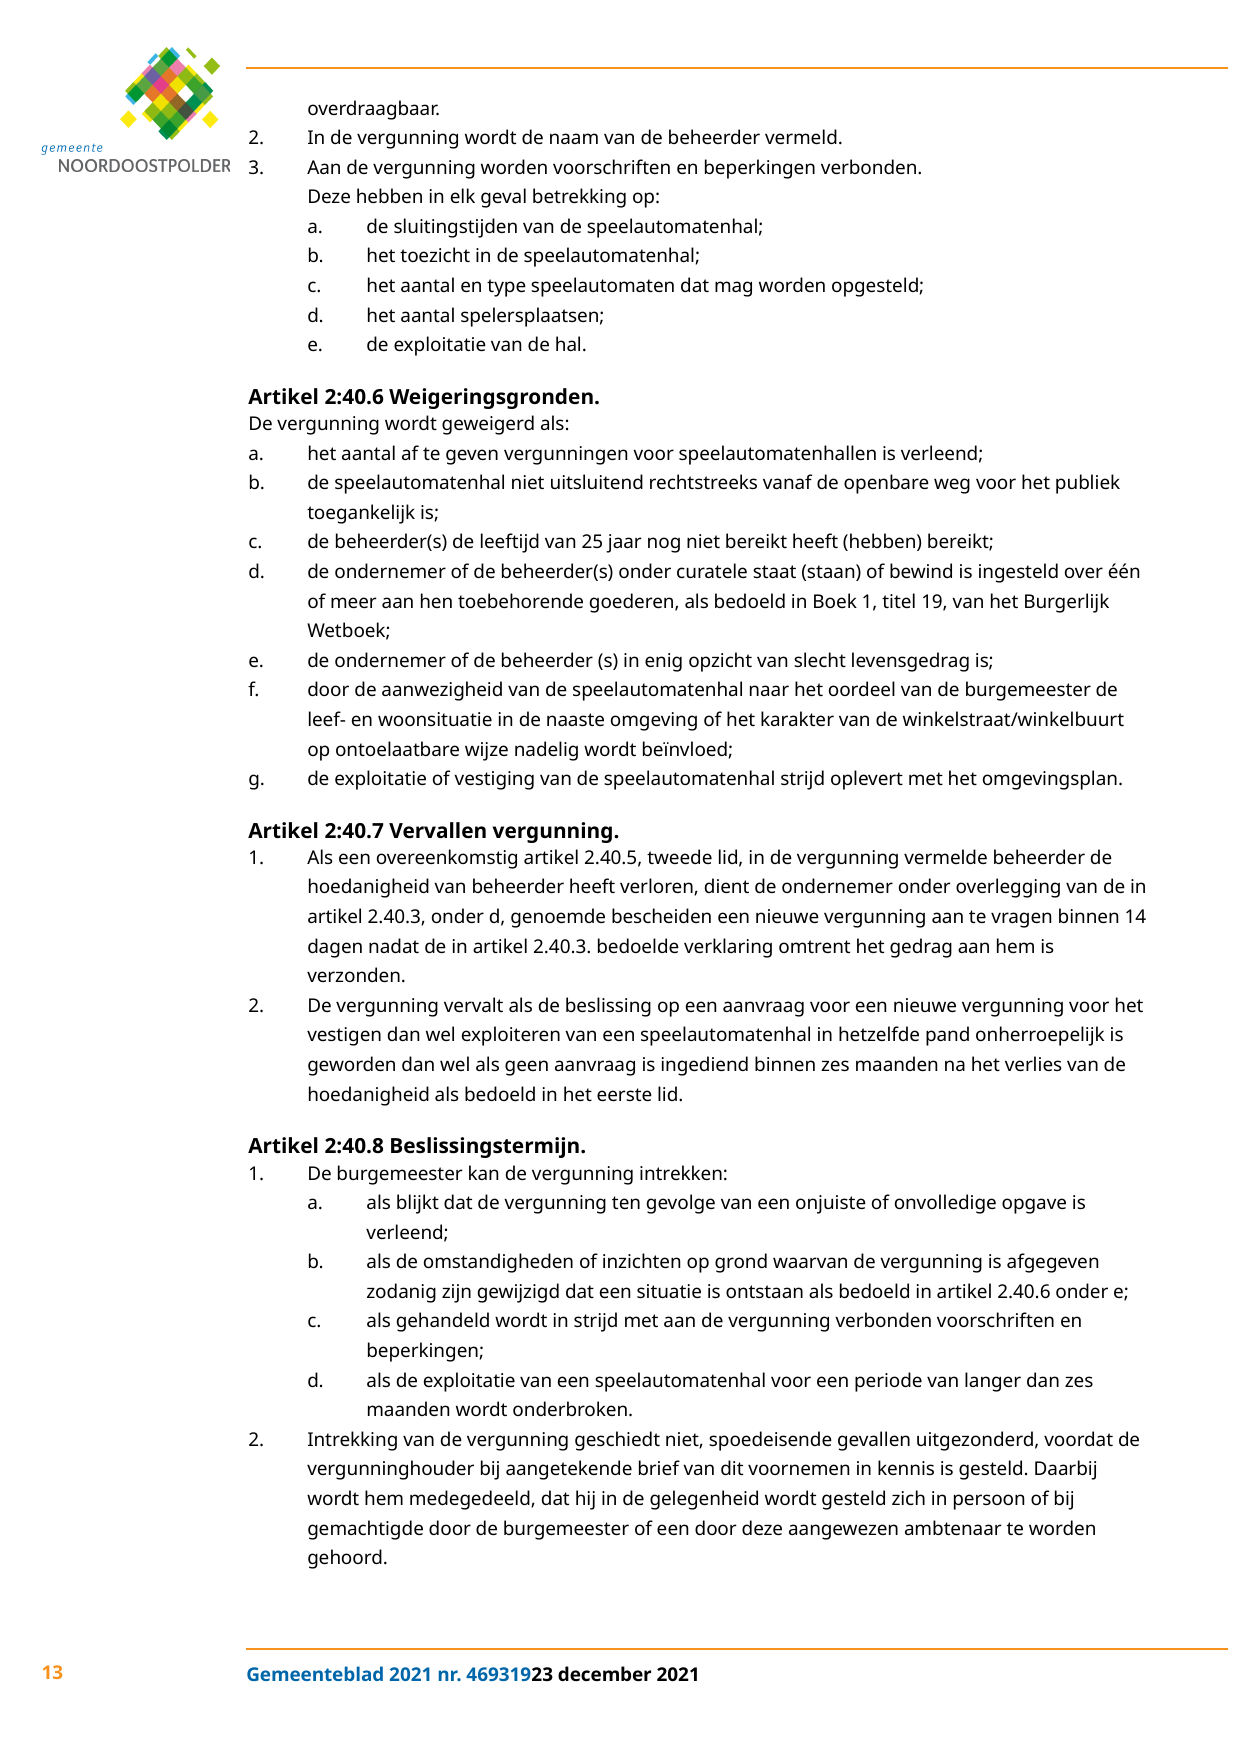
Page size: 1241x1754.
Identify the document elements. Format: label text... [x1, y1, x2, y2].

list De burgemeester kan de vergunning intrekken: [248, 1160, 1152, 1185]
list als de omstandigheden of inzichten op grond waarvan de vergunning is afgegeven zodanig zijn gewijzigd dat een situatie is ontstaan als bedoeld in artikel 2.40.6 onder e; [307, 1248, 1152, 1304]
list De vergunning vervalt als de beslissing op een aanvraag voor een nieuwe vergunning voor het vestigen dan wel exploiteren van een speelautomatenhal in hetzelfde pand onherroepelijk is geworden dan wel als geen aanvraag is ingediend binnen zes maanden na het verlies van de hoedanigheid als bedoeld in het eerste lid. [248, 992, 1152, 1107]
list de sluitingstijden van de speelautomatenhal; [307, 213, 1152, 239]
list de ondernemer of de beheerder (s) in enig opzicht van slecht levensgedrag is; [248, 647, 1152, 673]
list Intrekking van de vergunning geschiedt niet, spoedeisende gevallen uitgezonderd, voordat de vergunninghouder bij aangetekende brief van dit voornemen in kennis is gesteld. Daarbij wordt hem medegedeeld, dat hij in de gelegenheid wordt gesteld zich in persoon of bij gemachtigde door de burgemeester of een door deze aangewezen ambtenaar te worden gehoord. [248, 1426, 1152, 1570]
list de exploitatie van de hal. [307, 331, 1152, 357]
list de beheerder(s) de leeftijd van 25 jaar nog niet bereikt heeft (hebben) bereikt; [248, 529, 1152, 554]
list als de exploitatie van een speelautomatenhal voor een periode van langer dan zes maanden wordt onderbroken. [307, 1367, 1152, 1422]
list als gehandeld wordt in strijd met aan de vergunning verbonden voorschriften en beperkingen; [307, 1308, 1152, 1363]
list Aan de vergunning worden voorschriften en beperkingen verbonden. [248, 154, 1152, 180]
text Artikel 2:40.6 Weigeringsgronden. [248, 382, 1152, 410]
list Deze hebben in elk geval betrekking op: [248, 183, 1152, 209]
text Artikel 2:40.8 Beslissingstermijn. [248, 1131, 1152, 1160]
list door de aanwezigheid van de speelautomatenhal naar het oordeel van de burgemeester de leef- en woonsituatie in de naaste omgeving of het karakter van de winkelstraat/winkelbuurt op ontoelaatbare wijze nadelig wordt beïnvloed; [248, 677, 1152, 761]
list als blijkt dat de vergunning ten gevolge van een onjuiste of onvolledige opgave is verleend; [307, 1189, 1152, 1244]
list de speelautomatenhal niet uitsluitend rechtstreeks vanaf de openbare weg voor het publiek toegankelijk is; [248, 469, 1152, 525]
list het aantal af te geven vergunningen voor speelautomatenhallen is verleend; [248, 440, 1152, 466]
text De vergunning wordt geweigerd als: [248, 410, 1152, 436]
list het aantal spelersplaatsen; [307, 302, 1152, 328]
list het aantal en type speelautomaten dat mag worden opgesteld; [307, 272, 1152, 298]
list de exploitatie of vestiging van de speelautomatenhal strijd oplevert met het omgevingsplan. [248, 765, 1152, 791]
list het toezicht in de speelautomatenhal; [307, 243, 1152, 268]
list In de vergunning wordt de naam van de beheerder vermeld. [248, 124, 1152, 150]
list Als een overeenkomstig artikel 2.40.5, tweede lid, in de vergunning vermelde beheerder de hoedanigheid van beheerder heeft verloren, dient de ondernemer onder overlegging van de in artikel 2.40.3, onder d, genoemde bescheiden een nieuwe vergunning aan te vragen binnen 14 dagen nadat de in artikel 2.40.3. bedoelde verklaring omtrent het gedrag aan hem is verzonden. [248, 844, 1152, 988]
picture [41, 47, 231, 172]
list de ondernemer of de beheerder(s) onder curatele staat (staan) of bewind is ingesteld over één of meer aan hen toebehorende goederen, als bedoeld in Boek 1, titel 19, van het Burgerlijk Wetboek; [248, 558, 1152, 643]
text Artikel 2:40.7 Vervallen vergunning. [248, 816, 1152, 844]
list overdraagbaar. [248, 95, 1152, 121]
